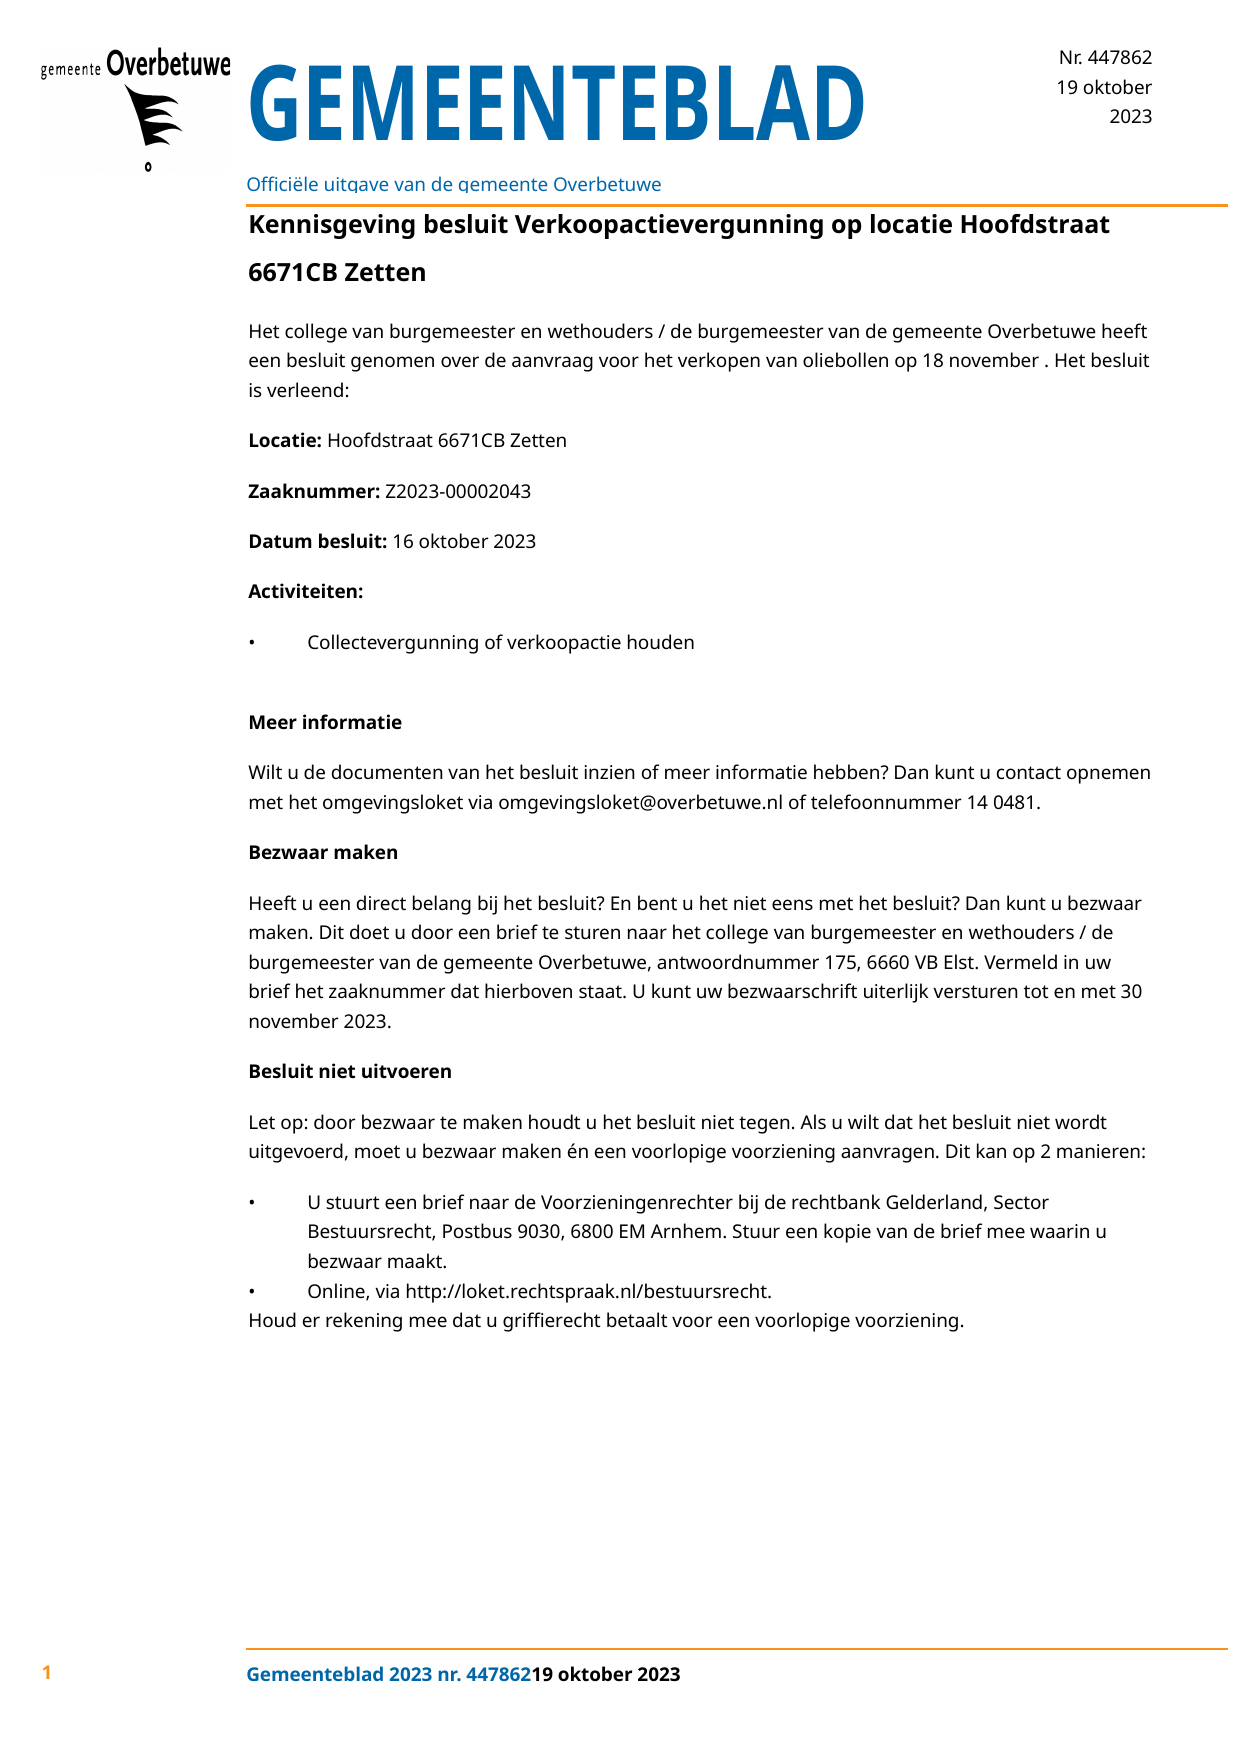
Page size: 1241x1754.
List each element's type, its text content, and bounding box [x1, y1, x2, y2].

text Houd er rekening mee dat u griffierecht betaalt voor een voorlopige voorziening. [248, 1307, 1152, 1333]
list Online, via http://loket.rechtspraak.nl/bestuursrecht. [248, 1278, 1152, 1304]
list Collectevergunning of verkoopactie houden [248, 629, 1152, 655]
text Meer informatie [248, 709, 1152, 735]
text Wilt u de documenten van het besluit inzien of meer informatie hebben? Dan kunt u contact opnemen met het omgevingsloket via omgevingsloket@overbetuwe.nl of telefoonnummer 14 0481. [248, 759, 1152, 815]
text Datum besluit: 16 oktober 2023 [248, 528, 1152, 554]
text Kennisgeving besluit Verkoopactievergunning op locatie Hoofdstraat 6671CB Zetten [248, 207, 1152, 288]
text Activiteiten: [248, 579, 1152, 604]
text Het college van burgemeester en wethouders / de burgemeester van de gemeente Overbetuwe heeft een besluit genomen over de aanvraag voor het verkopen van oliebollen op 18 november . Het besluit is verleend: [248, 318, 1152, 403]
list U stuurt een brief naar de Voorzieningenrechter bij de rechtbank Gelderland, Sector Bestuursrecht, Postbus 9030, 6800 EM Arnhem. Stuur een kopie van de brief mee waarin u bezwaar maakt. [248, 1189, 1152, 1274]
text Locatie: Hoofdstraat 6671CB Zetten [248, 427, 1152, 453]
picture [41, 47, 231, 172]
text Let op: door bezwaar te maken houdt u het besluit niet tegen. Als u wilt dat het besluit niet wordt uitgevoerd, moet u bezwaar maken én een voorlopige voorziening aanvragen. Dit kan op 2 manieren: [248, 1109, 1152, 1164]
text Heeft u een direct belang bij het besluit? En bent u het niet eens met het besluit? Dan kunt u bezwaar maken. Dit doet u door een brief te sturen naar het college van burgemeester en wethouders / de burgemeester van de gemeente Overbetuwe, antwoordnummer 175, 6660 VB Elst. Vermeld in uw brief het zaaknummer dat hierboven staat. U kunt uw bezwaarschrift uiterlijk versturen tot en met 30 november 2023. [248, 890, 1152, 1034]
text Besluit niet uitvoeren [248, 1059, 1152, 1084]
text Bezwaar maken [248, 839, 1152, 865]
text Zaaknummer: Z2023-00002043 [248, 478, 1152, 504]
